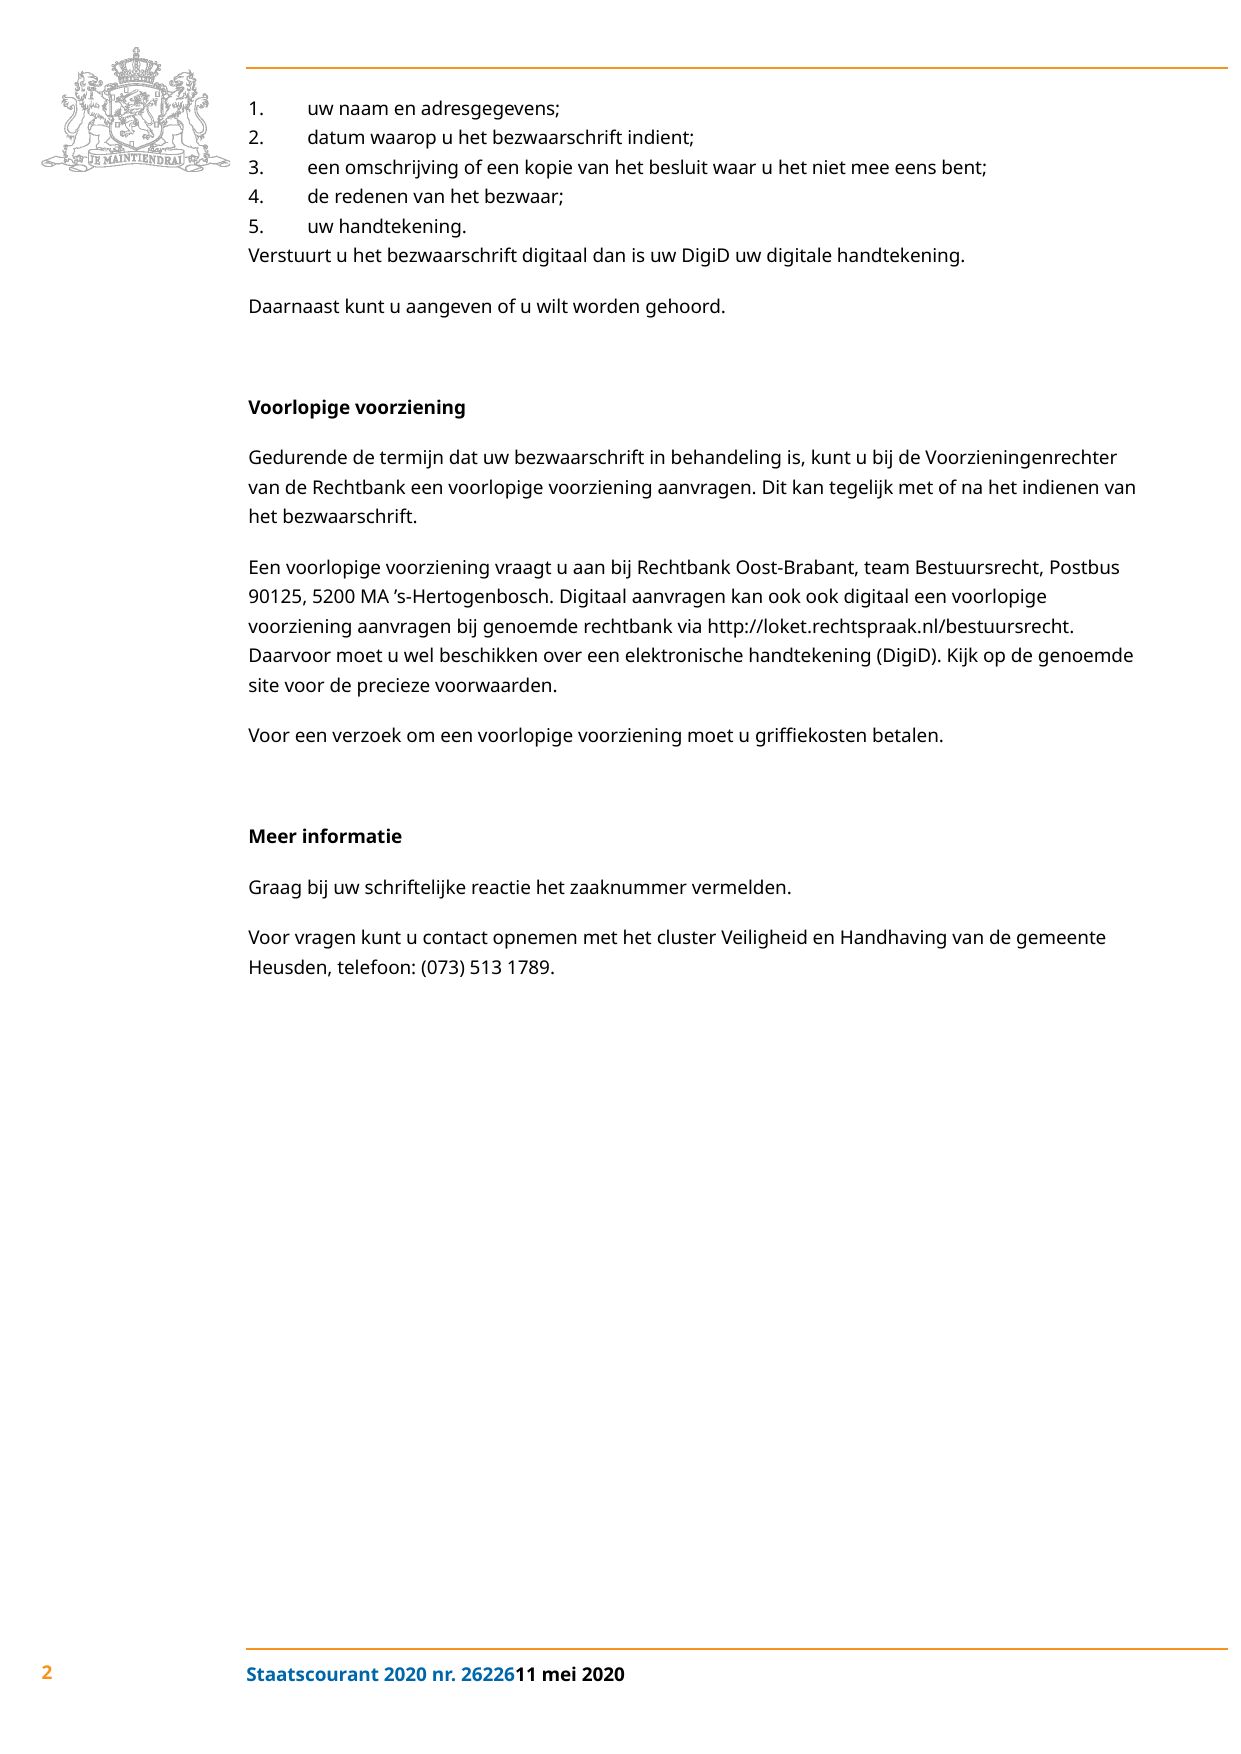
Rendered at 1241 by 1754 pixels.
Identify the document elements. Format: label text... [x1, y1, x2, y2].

text Daarnaast kunt u aangeven of u wilt worden gehoord. [248, 293, 1152, 319]
text Een voorlopige voorziening vraagt u aan bij Rechtbank Oost-Brabant, team Bestuursrecht, Postbus 90125, 5200 MA ’s-Hertogenbosch. Digitaal aanvragen kan ook ook digitaal een voorlopige voorziening aanvragen bij genoemde rechtbank via http://loket.rechtspraak.nl/bestuursrecht. Daarvoor moet u wel beschikken over een elektronische handtekening (DigiD). Kijk op de genoemde site voor de precieze voorwaarden. [248, 554, 1152, 698]
text Voorlopige voorziening [248, 394, 1152, 420]
text Voor vragen kunt u contact opnemen met het cluster Veiligheid en Handhaving van de gemeente Heusden, telefoon: (073) 513 1789. [248, 924, 1152, 980]
list uw naam en adresgegevens; [248, 95, 1152, 121]
text Gedurende de termijn dat uw bezwaarschrift in behandeling is, kunt u bij de Voorzieningenrechter van de Rechtbank een voorlopige voorziening aanvragen. Dit kan tegelijk met of na het indienen van het bezwaarschrift. [248, 444, 1152, 529]
text Graag bij uw schriftelijke reactie het zaaknummer vermelden. [248, 874, 1152, 900]
text Verstuurt u het bezwaarschrift digitaal dan is uw DigiD uw digitale handtekening. [248, 243, 1152, 268]
text Meer informatie [248, 823, 1152, 849]
list datum waarop u het bezwaarschrift indient; [248, 124, 1152, 150]
list de redenen van het bezwaar; [248, 183, 1152, 209]
text Voor een verzoek om een voorlopige voorziening moet u griffiekosten betalen. [248, 723, 1152, 748]
list uw handtekening. [248, 213, 1152, 239]
list een omschrijving of een kopie van het besluit waar u het niet mee eens bent; [248, 154, 1152, 180]
picture [41, 47, 231, 172]
